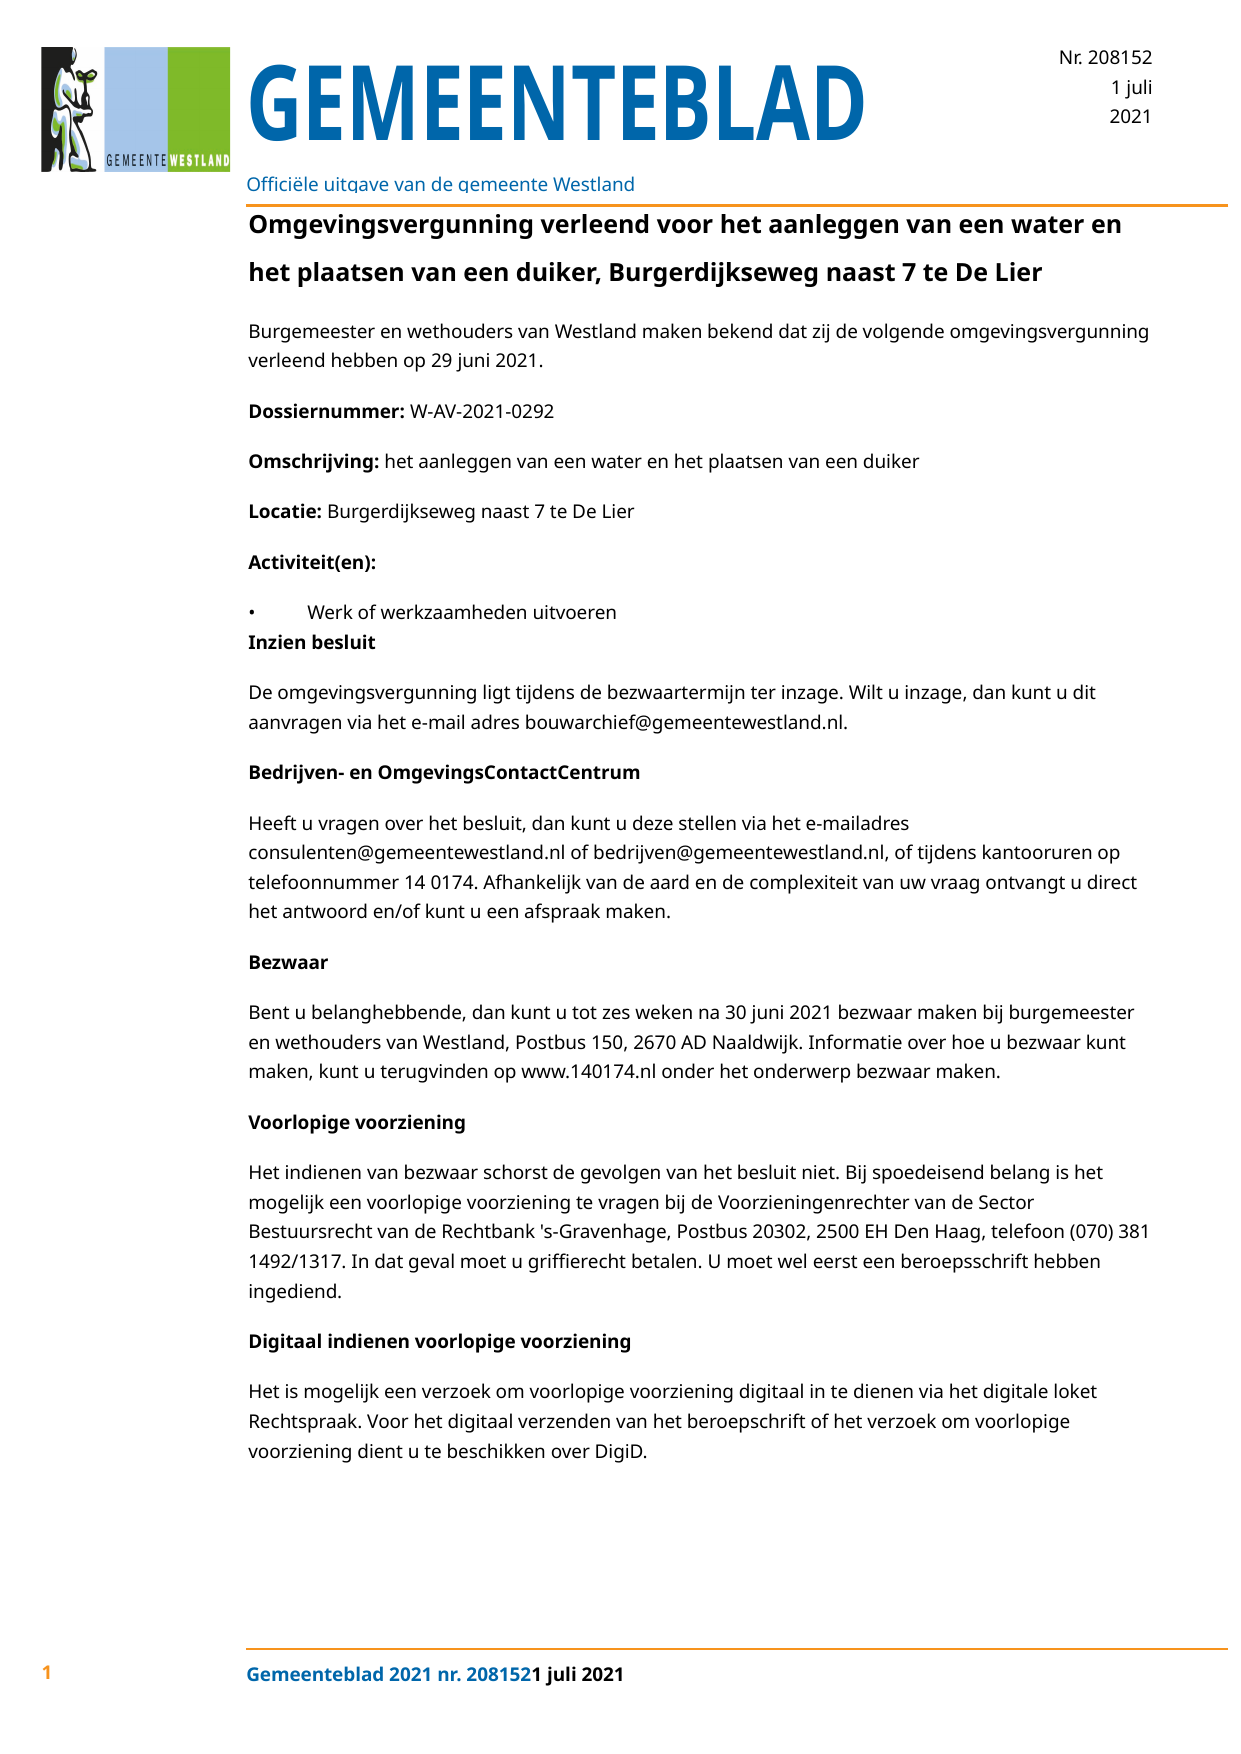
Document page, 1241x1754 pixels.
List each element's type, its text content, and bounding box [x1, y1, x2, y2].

text Bezwaar [248, 949, 1152, 975]
text Het indienen van bezwaar schorst de gevolgen van het besluit niet. Bij spoedeisend belang is het mogelijk een voorlopige voorziening te vragen bij de Voorzieningenrechter van de Sector Bestuursrecht van de Rechtbank 's-Gravenhage, Postbus 20302, 2500 EH Den Haag, telefoon (070) 381 1492/1317. In dat geval moet u griffierecht betalen. U moet wel eerst een beroepsschrift hebben ingediend. [248, 1159, 1152, 1304]
picture [41, 47, 231, 172]
text Inzien besluit [248, 629, 1152, 655]
text Activiteit(en): [248, 549, 1152, 575]
text Bedrijven- en OmgevingsContactCentrum [248, 759, 1152, 785]
text De omgevingsvergunning ligt tijdens de bezwaartermijn ter inzage. Wilt u inzage, dan kunt u dit aanvragen via het e-mail adres bouwarchief@gemeentewestland.nl. [248, 679, 1152, 735]
text Dossiernummer: W-AV-2021-0292 [248, 398, 1152, 424]
text Omschrijving: het aanleggen van een water en het plaatsen van een duiker [248, 448, 1152, 474]
text Het is mogelijk een verzoek om voorlopige voorziening digitaal in te dienen via het digitale loket Rechtspraak. Voor het digitaal verzenden van het beroepschrift of het verzoek om voorlopige voorziening dient u te beschikken over DigiD. [248, 1379, 1152, 1464]
text Bent u belanghebbende, dan kunt u tot zes weken na 30 juni 2021 bezwaar maken bij burgemeester en wethouders van Westland, Postbus 150, 2670 AD Naaldwijk. Informatie over hoe u bezwaar kunt maken, kunt u terugvinden op www.140174.nl onder het onderwerp bezwaar maken. [248, 999, 1152, 1084]
text Burgemeester en wethouders van Westland maken bekend dat zij de volgende omgevingsvergunning verleend hebben op 29 juni 2021. [248, 318, 1152, 373]
text Digitaal indienen voorlopige voorziening [248, 1328, 1152, 1354]
text Locatie: Burgerdijkseweg naast 7 te De Lier [248, 499, 1152, 524]
list Werk of werkzaamheden uitvoeren [248, 599, 1152, 625]
text Omgevingsvergunning verleend voor het aanleggen van een water en het plaatsen van een duiker, Burgerdijkseweg naast 7 te De Lier [248, 207, 1152, 288]
text Voorlopige voorziening [248, 1109, 1152, 1135]
text Heeft u vragen over het besluit, dan kunt u deze stellen via het e-mailadres consulenten@gemeentewestland.nl of bedrijven@gemeentewestland.nl, of tijdens kantooruren op telefoonnummer 14 0174. Afhankelijk van de aard en de complexiteit van uw vraag ontvangt u direct het antwoord en/of kunt u een afspraak maken. [248, 810, 1152, 924]
